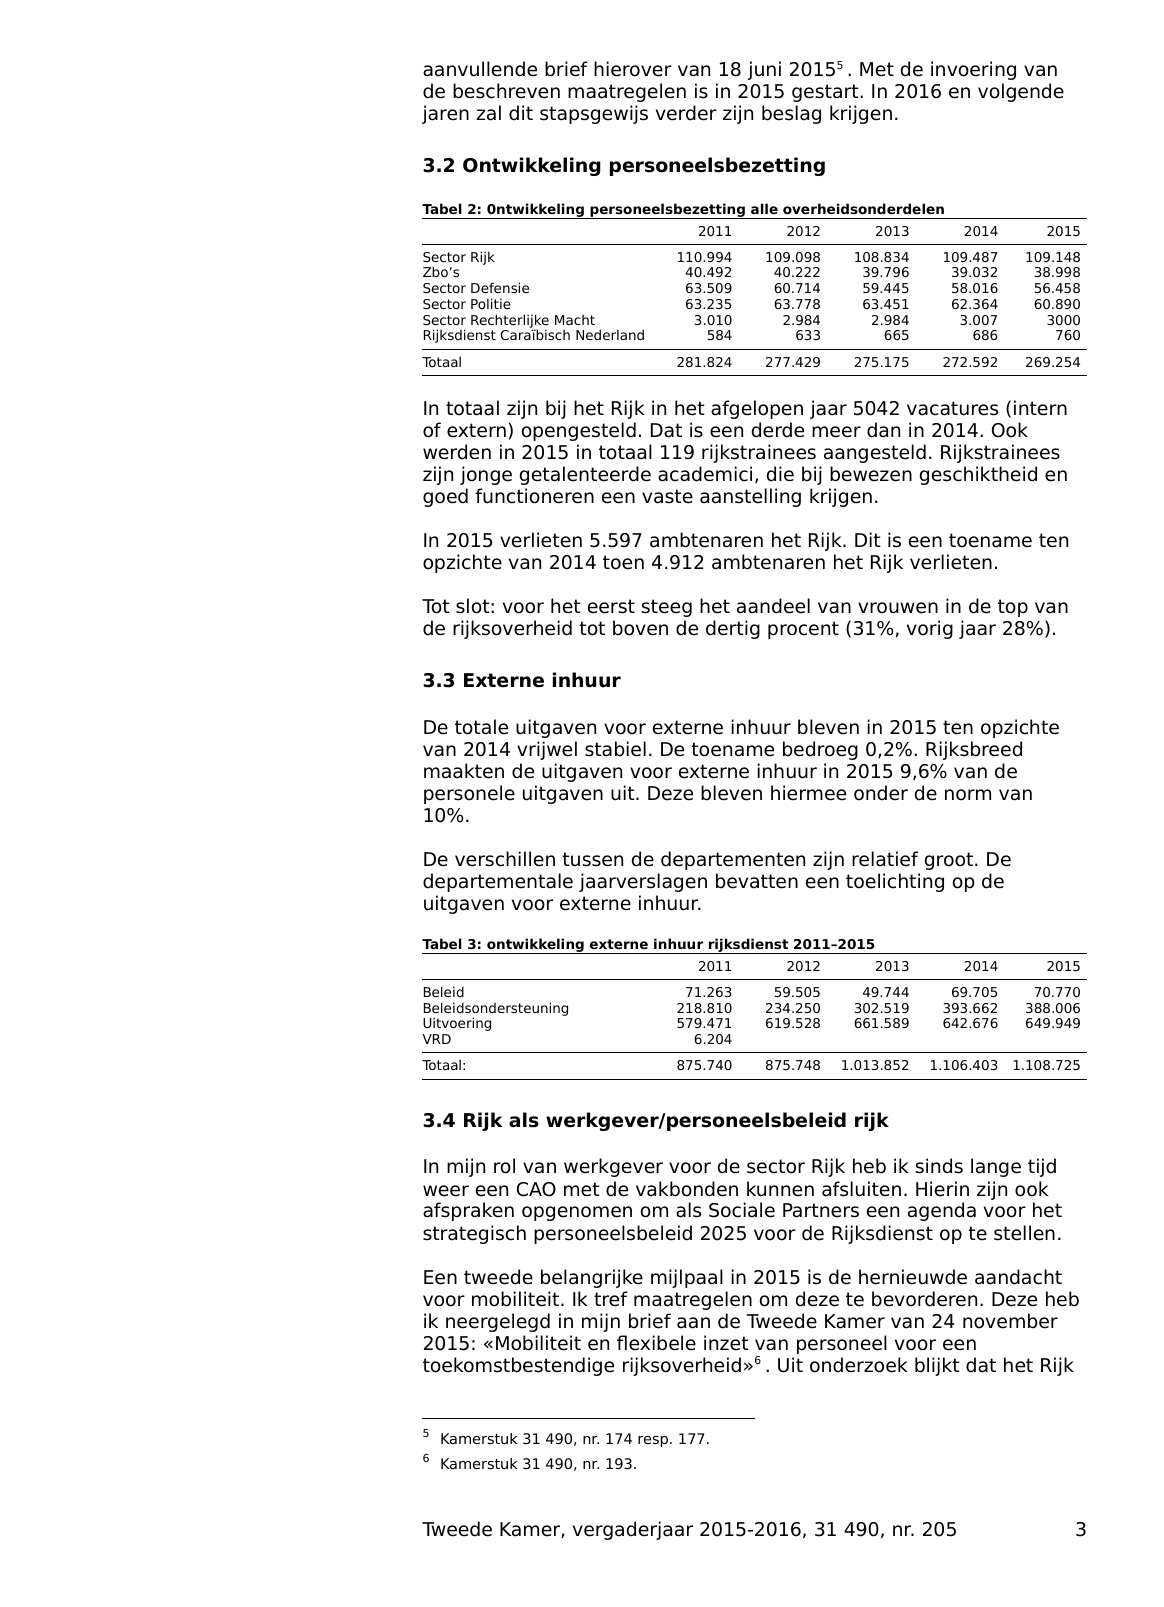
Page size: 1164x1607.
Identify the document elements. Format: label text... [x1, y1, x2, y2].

table_cell Rijksdienst Caraïbisch Nederland [422, 328, 649, 349]
table_cell 59.445 [827, 281, 915, 297]
text Tot slot: voor het eerst steeg het aandeel van vrouwen in de top van de rijksoverheid tot boven de dertig procent (31%, vorig jaar 28%). [422, 596, 1087, 640]
table_cell 2014 [915, 219, 1004, 244]
table_cell Zbo’s [422, 265, 649, 281]
table_cell 875.748 [738, 1053, 827, 1078]
table_cell [422, 954, 649, 979]
table_cell 3.010 [650, 313, 738, 328]
table_cell 2013 [827, 219, 915, 244]
table_cell 272.592 [915, 350, 1004, 375]
table_cell [422, 219, 649, 244]
table_cell 63.451 [827, 297, 915, 312]
text Kamerstuk 31 490, nr. 193. [422, 1452, 1087, 1474]
table_cell Beleidsondersteuning [422, 1000, 649, 1016]
table_cell 2015 [1004, 954, 1087, 979]
table_cell 2.984 [738, 313, 827, 328]
table_cell 642.676 [915, 1016, 1004, 1032]
table_cell 619.528 [738, 1016, 827, 1032]
table_cell 40.222 [738, 265, 827, 281]
table_cell 275.175 [827, 350, 915, 375]
table_cell 60.714 [738, 281, 827, 297]
table_cell 665 [827, 328, 915, 349]
table_cell 1.106.403 [915, 1053, 1004, 1078]
table_cell 269.254 [1004, 350, 1087, 375]
table_cell 302.519 [827, 1000, 915, 1016]
table_cell 760 [1004, 328, 1087, 349]
text In mijn rol van werkgever voor de sector Rijk heb ik sinds lange tijd weer een CAO met de vakbonden kunnen afsluiten. Hierin zijn ook afspraken opgenomen om als Sociale Partners een agenda voor het strategisch personeelsbeleid 2025 voor de Rijksdienst op te stellen. [422, 1156, 1087, 1244]
table_cell 59.505 [738, 980, 827, 1000]
table_cell 6.204 [650, 1032, 738, 1052]
table_cell 63.509 [650, 281, 738, 297]
table_cell 39.032 [915, 265, 1004, 281]
table_cell 39.796 [827, 265, 915, 281]
subtitle 3.3 Externe inhuur [422, 670, 1087, 692]
table_cell 661.589 [827, 1016, 915, 1032]
table_cell 40.492 [650, 265, 738, 281]
table_cell 110.994 [650, 245, 738, 265]
text De verschillen tussen de departementen zijn relatief groot. De departementale jaarverslagen bevatten een toelichting op de uitgaven voor externe inhuur. [422, 849, 1087, 915]
subtitle 3.2 Ontwikkeling personeelsbezetting [422, 155, 1087, 177]
table_cell 58.016 [915, 281, 1004, 297]
table_cell Uitvoering [422, 1016, 649, 1032]
table_cell 62.364 [915, 297, 1004, 312]
table_cell 69.705 [915, 980, 1004, 1000]
table_cell Sector Defensie [422, 281, 649, 297]
table_cell 277.429 [738, 350, 827, 375]
table_cell 2.984 [827, 313, 915, 328]
table_cell 2014 [915, 954, 1004, 979]
table_cell 2013 [827, 954, 915, 979]
table_cell 60.890 [1004, 297, 1087, 312]
table_cell 1.013.852 [827, 1053, 915, 1078]
table_cell [738, 1032, 827, 1052]
table_cell 686 [915, 328, 1004, 349]
text Kamerstuk 31 490, nr. 174 resp. 177. [422, 1427, 1087, 1449]
table_cell 234.250 [738, 1000, 827, 1016]
table_cell 1.108.725 [1004, 1053, 1087, 1078]
text aanvullende brief hierover van 18 juni 2015. Met de invoering van de beschreven maatregelen is in 2015 gestart. In 2016 en volgende jaren zal dit stapsgewijs verder zijn beslag krijgen. [422, 59, 1087, 125]
table_cell 2015 [1004, 219, 1087, 244]
table_cell 633 [738, 328, 827, 349]
table_header Tabel 3: ontwikkeling externe inhuur rijksdienst 2011–2015 [422, 937, 1087, 953]
text De totale uitgaven voor externe inhuur bleven in 2015 ten opzichte van 2014 vrijwel stabiel. De toename bedroeg 0,2%. Rijksbreed maakten de uitgaven voor externe inhuur in 2015 9,6% van de personele uitgaven uit. Deze bleven hiermee onder de norm van 10%. [422, 717, 1087, 827]
table_cell 49.744 [827, 980, 915, 1000]
table_cell 109.148 [1004, 245, 1087, 265]
table_cell 3000 [1004, 313, 1087, 328]
table_cell Beleid [422, 980, 649, 1000]
table_cell 875.740 [650, 1053, 738, 1078]
table_cell [1004, 1032, 1087, 1052]
table_cell 218.810 [650, 1000, 738, 1016]
table_cell 71.263 [650, 980, 738, 1000]
table_cell [915, 1032, 1004, 1052]
table_cell 649.949 [1004, 1016, 1087, 1032]
table_cell VRD [422, 1032, 649, 1052]
table_cell 393.662 [915, 1000, 1004, 1016]
table_cell Totaal [422, 350, 649, 375]
table_cell 70.770 [1004, 980, 1087, 1000]
table_cell 56.458 [1004, 281, 1087, 297]
table_cell 2011 [650, 219, 738, 244]
text Een tweede belangrijke mijlpaal in 2015 is de hernieuwde aandacht voor mobiliteit. Ik tref maatregelen om deze te bevorderen. Deze heb ik neergelegd in mijn brief aan de Tweede Kamer van 24 november 2015: «Mobiliteit en flexibele inzet van personeel voor een toekomstbestendige rijksoverheid». Uit onderzoek blijkt dat het Rijk [422, 1267, 1087, 1376]
table_cell 579.471 [650, 1016, 738, 1032]
table_header Tabel 2: 0ntwikkeling personeelsbezetting alle overheidsonderdelen [422, 202, 1087, 218]
text In 2015 verlieten 5.597 ambtenaren het Rijk. Dit is een toename ten opzichte van 2014 toen 4.912 ambtenaren het Rijk verlieten. [422, 530, 1087, 574]
table_cell [827, 1032, 915, 1052]
table_cell 63.235 [650, 297, 738, 312]
table_cell 2012 [738, 954, 827, 979]
table_cell Sector Rijk [422, 245, 649, 265]
table_cell 281.824 [650, 350, 738, 375]
table_cell 2012 [738, 219, 827, 244]
table_cell 109.098 [738, 245, 827, 265]
table_cell 584 [650, 328, 738, 349]
subtitle 3.4 Rijk als werkgever/personeelsbeleid rijk [422, 1109, 1087, 1131]
table_cell 109.487 [915, 245, 1004, 265]
table_cell 388.006 [1004, 1000, 1087, 1016]
table_cell 3.007 [915, 313, 1004, 328]
table_cell Sector Politie [422, 297, 649, 312]
table_cell 108.834 [827, 245, 915, 265]
table_cell 38.998 [1004, 265, 1087, 281]
table_cell 2011 [650, 954, 738, 979]
table_cell Sector Rechterlijke Macht [422, 313, 649, 328]
table_cell 63.778 [738, 297, 827, 312]
table_cell Totaal: [422, 1053, 649, 1078]
text In totaal zijn bij het Rijk in het afgelopen jaar 5042 vacatures (intern of extern) opengesteld. Dat is een derde meer dan in 2014. Ook werden in 2015 in totaal 119 rijkstrainees aangesteld. Rijkstrainees zijn jonge getalenteerde academici, die bij bewezen geschiktheid en goed functioneren een vaste aanstelling krijgen. [422, 398, 1087, 508]
